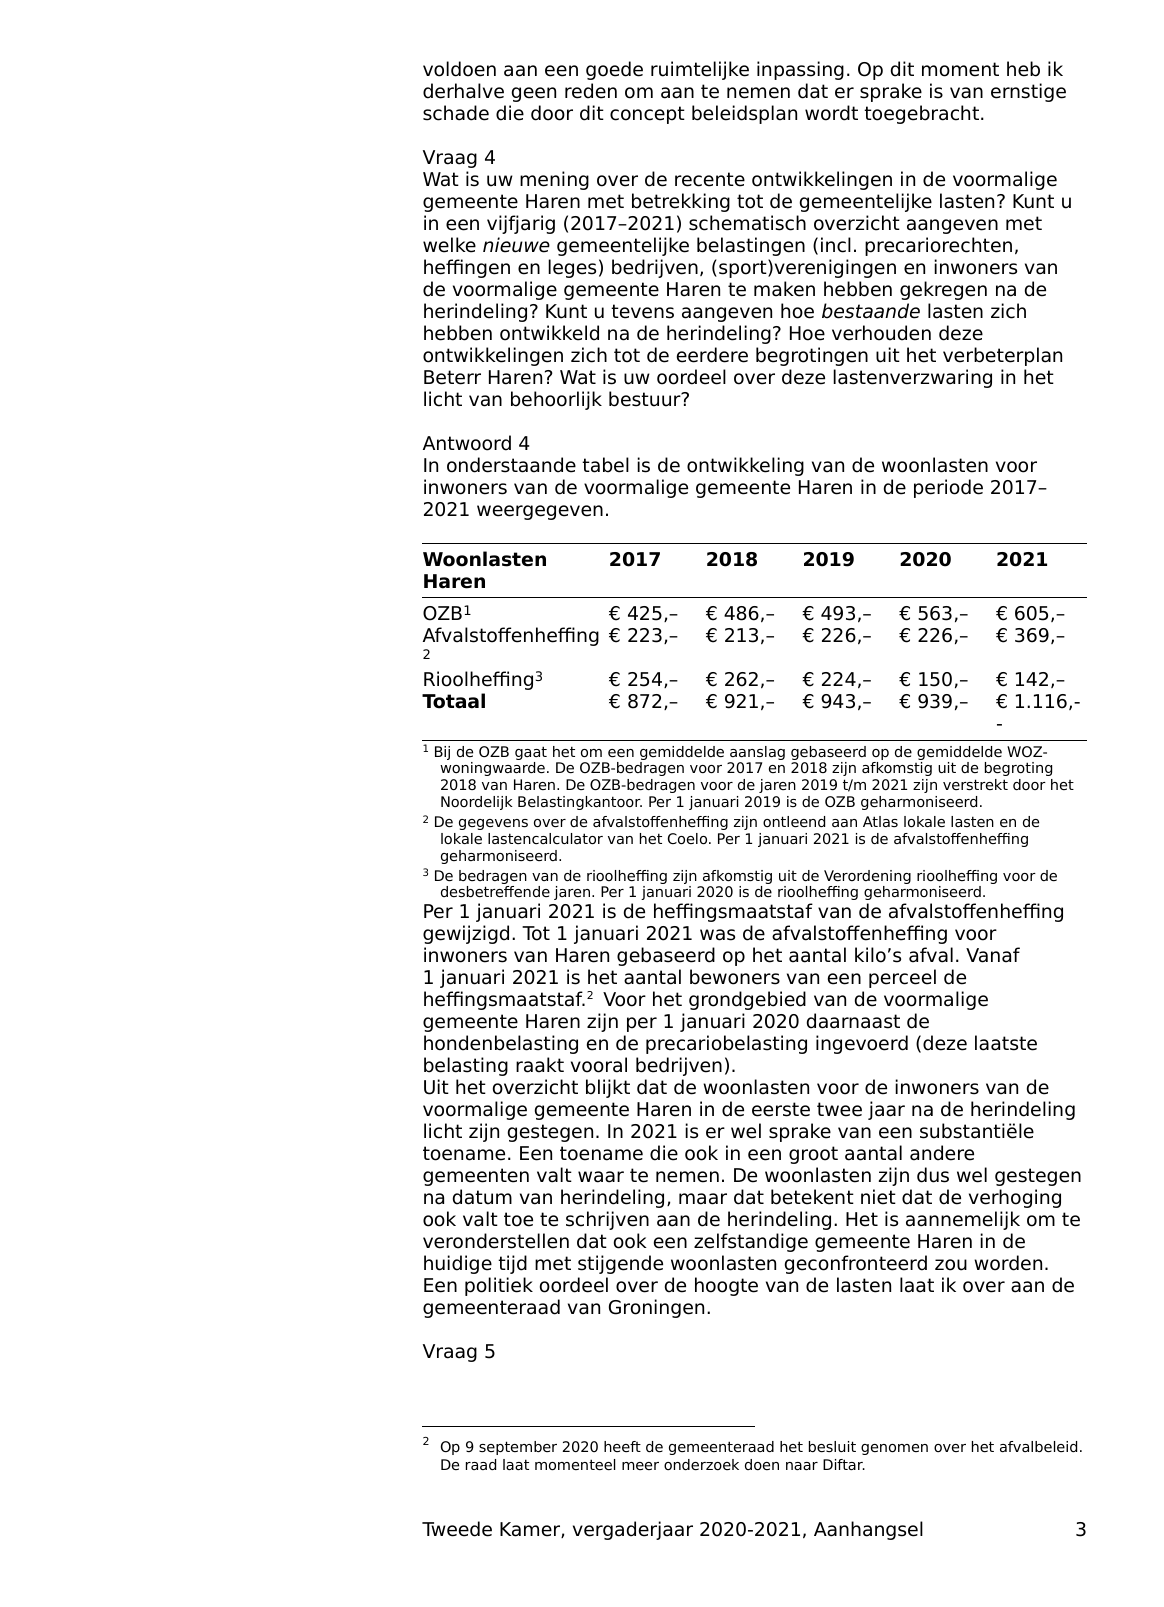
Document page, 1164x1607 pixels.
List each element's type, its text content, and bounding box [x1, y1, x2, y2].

table_cell € 224,– [796, 669, 893, 691]
table_cell € 493,– [796, 598, 893, 625]
text Wat is uw mening over de recente ontwikkelingen in de voormalige gemeente Haren met betrekking tot de gemeentelijke lasten? Kunt u in een vijfjarig (2017–2021) schematisch overzicht aangeven met welke nieuwe gemeentelijke belastingen (incl. precariorechten, heffingen en leges) bedrijven, (sport)verenigingen en inwoners van de voormalige gemeente Haren te maken hebben gekregen na de herindeling? Kunt u tevens aangeven hoe bestaande lasten zich hebben ontwikkeld na de herindeling? Hoe verhouden deze ontwikkelingen zich tot de eerdere begrotingen uit het verbeterplan Beterr Haren? Wat is uw oordeel over deze lastenverzwaring in het licht van behoorlijk bestuur? [422, 169, 1087, 411]
table_cell Rioolheffing3 [422, 669, 603, 691]
table_cell € 605,– [990, 598, 1087, 625]
table_header 2018 [700, 544, 796, 597]
table_header 2017 [603, 544, 699, 597]
table_cell € 563,– [893, 598, 990, 625]
text Uit het overzicht blijkt dat de woonlasten voor de inwoners van de voormalige gemeente Haren in de eerste twee jaar na de herindeling licht zijn gestegen. In 2021 is er wel sprake van een substantiële toename. Een toename die ook in een groot aantal andere gemeenten valt waar te nemen. De woonlasten zijn dus wel gestegen na datum van herindeling, maar dat betekent niet dat de verhoging ook valt toe te schrijven aan de herindeling. Het is aannemelijk om te veronderstellen dat ook een zelfstandige gemeente Haren in de huidige tijd met stijgende woonlasten geconfronteerd zou worden. Een politiek oordeel over de hoogte van de lasten laat ik over aan de gemeenteraad van Groningen. [422, 1077, 1087, 1319]
table_header Woonlasten Haren [422, 544, 603, 597]
table_cell € 486,– [700, 598, 796, 625]
table_cell Afvalstoffenheffing2 [422, 625, 603, 669]
table_cell € 943,– [796, 691, 893, 739]
table_cell € 226,– [796, 625, 893, 669]
table_cell 1 Bij de OZB gaat het om een gemiddelde aanslag gebaseerd op de gemiddelde WOZ-woningwaarde. De OZB-bedragen voor 2017 en 2018 zijn afkomstig uit de begroting 2018 van Haren. De OZB-bedragen voor de jaren 2019 t/m 2021 zijn verstrekt door het Noordelijk Belastingkantoor. Per 1 januari 2019 is de OZB geharmoniseerd. 2 De gegevens over de afvalstoffenheffing zijn ontleend aan Atlas lokale lasten en de lokale lastencalculator van het Coelo. Per 1 januari 2021 is de afvalstoffenheffing geharmoniseerd. 3 De bedragen van de rioolheffing zijn afkomstig uit de Verordening rioolheffing voor de desbetreffende jaren. Per 1 januari 2020 is de rioolheffing geharmoniseerd. [422, 741, 1087, 901]
text Vraag 4 [422, 147, 1087, 169]
table_cell OZB1 [422, 598, 603, 625]
text Antwoord 4 [422, 433, 1087, 455]
table_cell € 223,– [603, 625, 699, 669]
text voldoen aan een goede ruimtelijke inpassing. Op dit moment heb ik derhalve geen reden om aan te nemen dat er sprake is van ernstige schade die door dit concept beleidsplan wordt toegebracht. [422, 59, 1087, 125]
table_header 2019 [796, 544, 893, 597]
table_cell € 425,– [603, 598, 699, 625]
table_cell € 142,– [990, 669, 1087, 691]
table_cell € 1.116,-- [990, 691, 1087, 739]
text Per 1 januari 2021 is de heffingsmaatstaf van de afvalstoffenheffing gewijzigd. Tot 1 januari 2021 was de afvalstoffenheffing voor inwoners van Haren gebaseerd op het aantal kilo’s afval. Vanaf 1 januari 2021 is het aantal bewoners van een perceel de heffingsmaatstaf. Voor het grondgebied van de voormalige gemeente Haren zijn per 1 januari 2020 daarnaast de hondenbelasting en de precariobelasting ingevoerd (deze laatste belasting raakt vooral bedrijven). [422, 901, 1087, 1077]
table_cell € 226,– [893, 625, 990, 669]
text In onderstaande tabel is de ontwikkeling van de woonlasten voor inwoners van de voormalige gemeente Haren in de periode 2017–2021 weergegeven. [422, 455, 1087, 521]
table_cell € 213,– [700, 625, 796, 669]
table_cell € 254,– [603, 669, 699, 691]
table_header 2020 [893, 544, 990, 597]
table_cell € 262,– [700, 669, 796, 691]
table_cell Totaal [422, 691, 603, 739]
text Vraag 5 [422, 1341, 1087, 1363]
text Op 9 september 2020 heeft de gemeenteraad het besluit genomen over het afvalbeleid. De raad laat momenteel meer onderzoek doen naar Diftar. [422, 1435, 1087, 1474]
table_header 2021 [990, 544, 1087, 597]
table_cell € 150,– [893, 669, 990, 691]
table_cell € 872,– [603, 691, 699, 739]
table_cell € 369,– [990, 625, 1087, 669]
table_cell € 921,– [700, 691, 796, 739]
table_cell € 939,– [893, 691, 990, 739]
